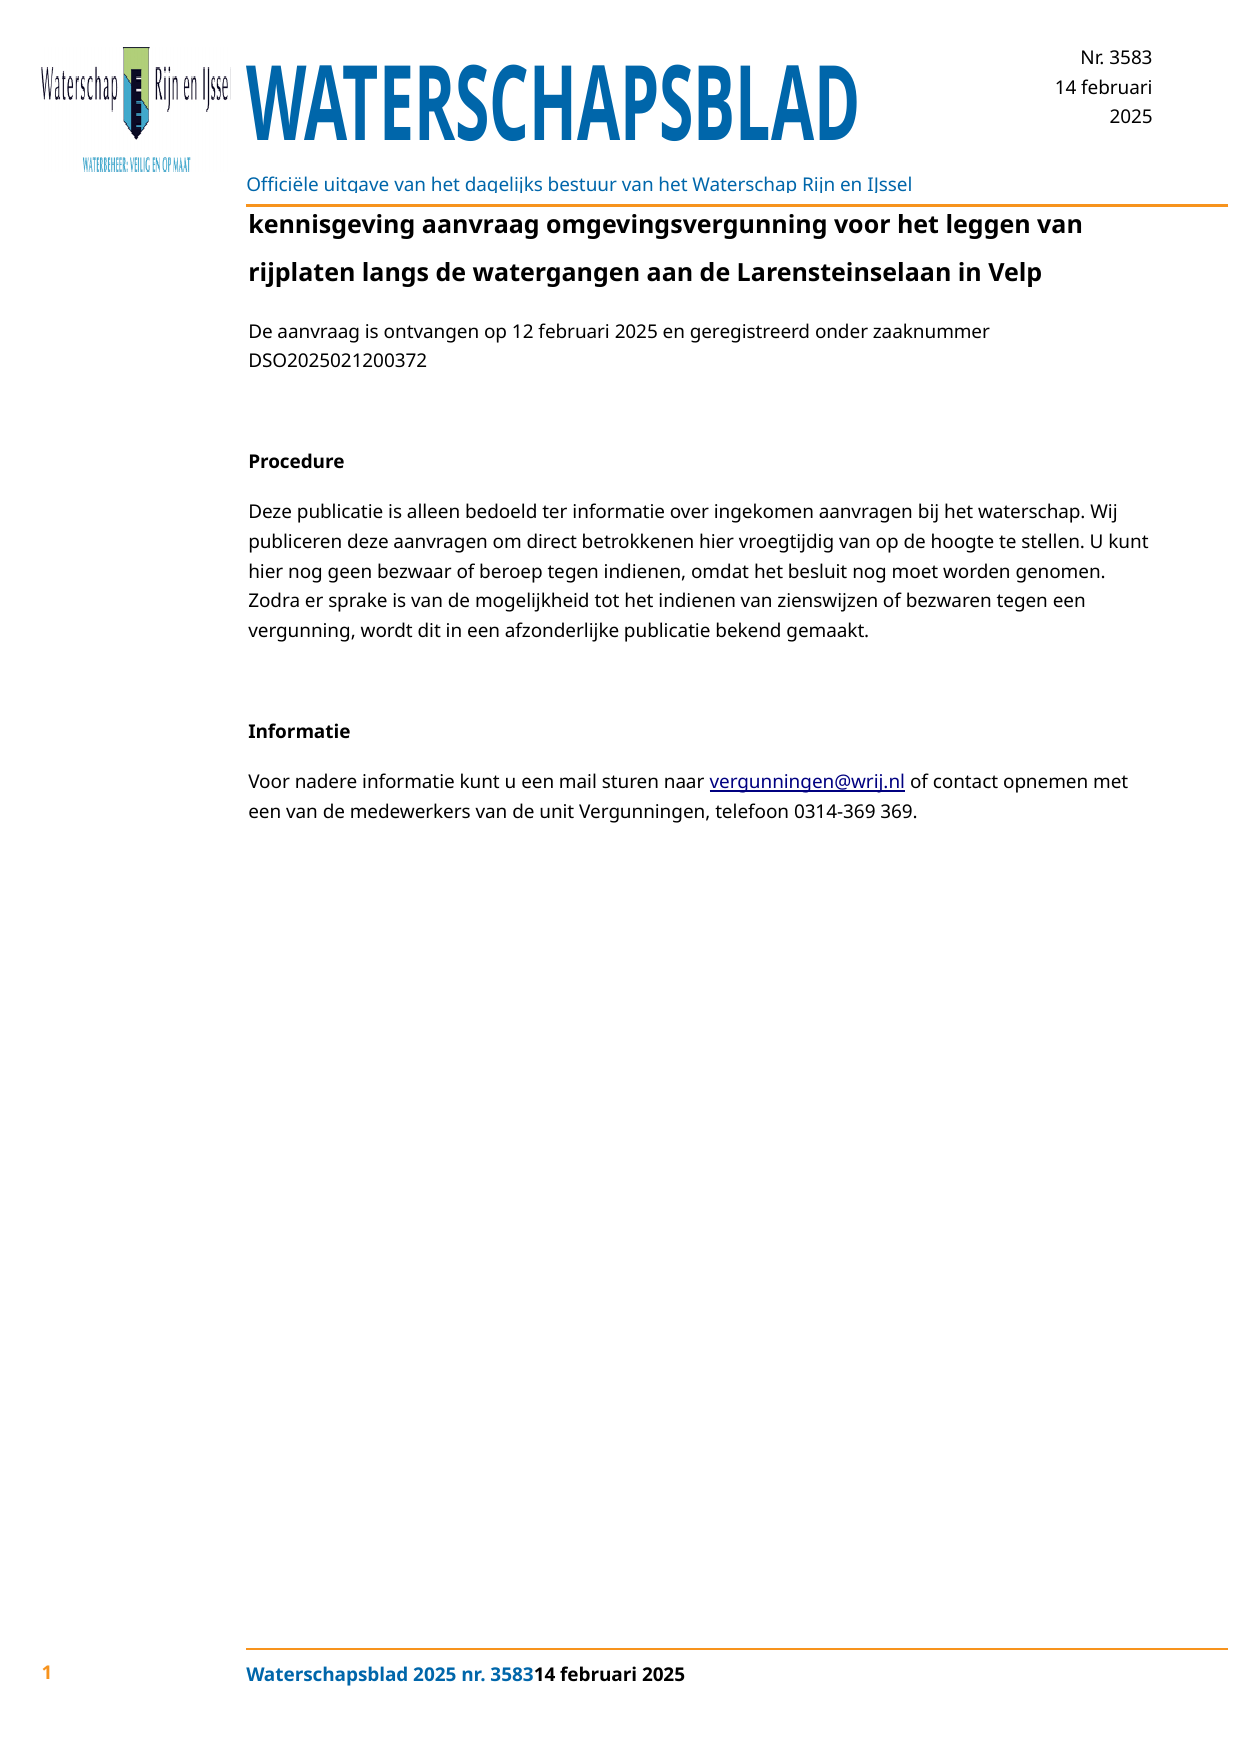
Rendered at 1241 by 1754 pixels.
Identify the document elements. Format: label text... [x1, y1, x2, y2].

text Procedure [248, 448, 1152, 474]
text Informatie [248, 718, 1152, 744]
text Voor nadere informatie kunt u een mail sturen naar vergunningen@wrij.nl of contact opnemen met een van de medewerkers van de unit Vergunningen, telefoon 0314-369 369. [248, 768, 1152, 824]
text kennisgeving aanvraag omgevingsvergunning voor het leggen van rijplaten langs de watergangen aan de Larensteinselaan in Velp [248, 207, 1152, 288]
picture [41, 47, 231, 172]
text De aanvraag is ontvangen op 12 februari 2025 en geregistreerd onder zaaknummer DSO2025021200372 [248, 318, 1152, 373]
text Deze publicatie is alleen bedoeld ter informatie over ingekomen aanvragen bij het waterschap. Wij publiceren deze aanvragen om direct betrokkenen hier vroegtijdig van op de hoogte te stellen. U kunt hier nog geen bezwaar of beroep tegen indienen, omdat het besluit nog moet worden genomen. Zodra er sprake is van de mogelijkheid tot het indienen van zienswijzen of bezwaren tegen een vergunning, wordt dit in een afzonderlijke publicatie bekend gemaakt. [248, 499, 1152, 643]
